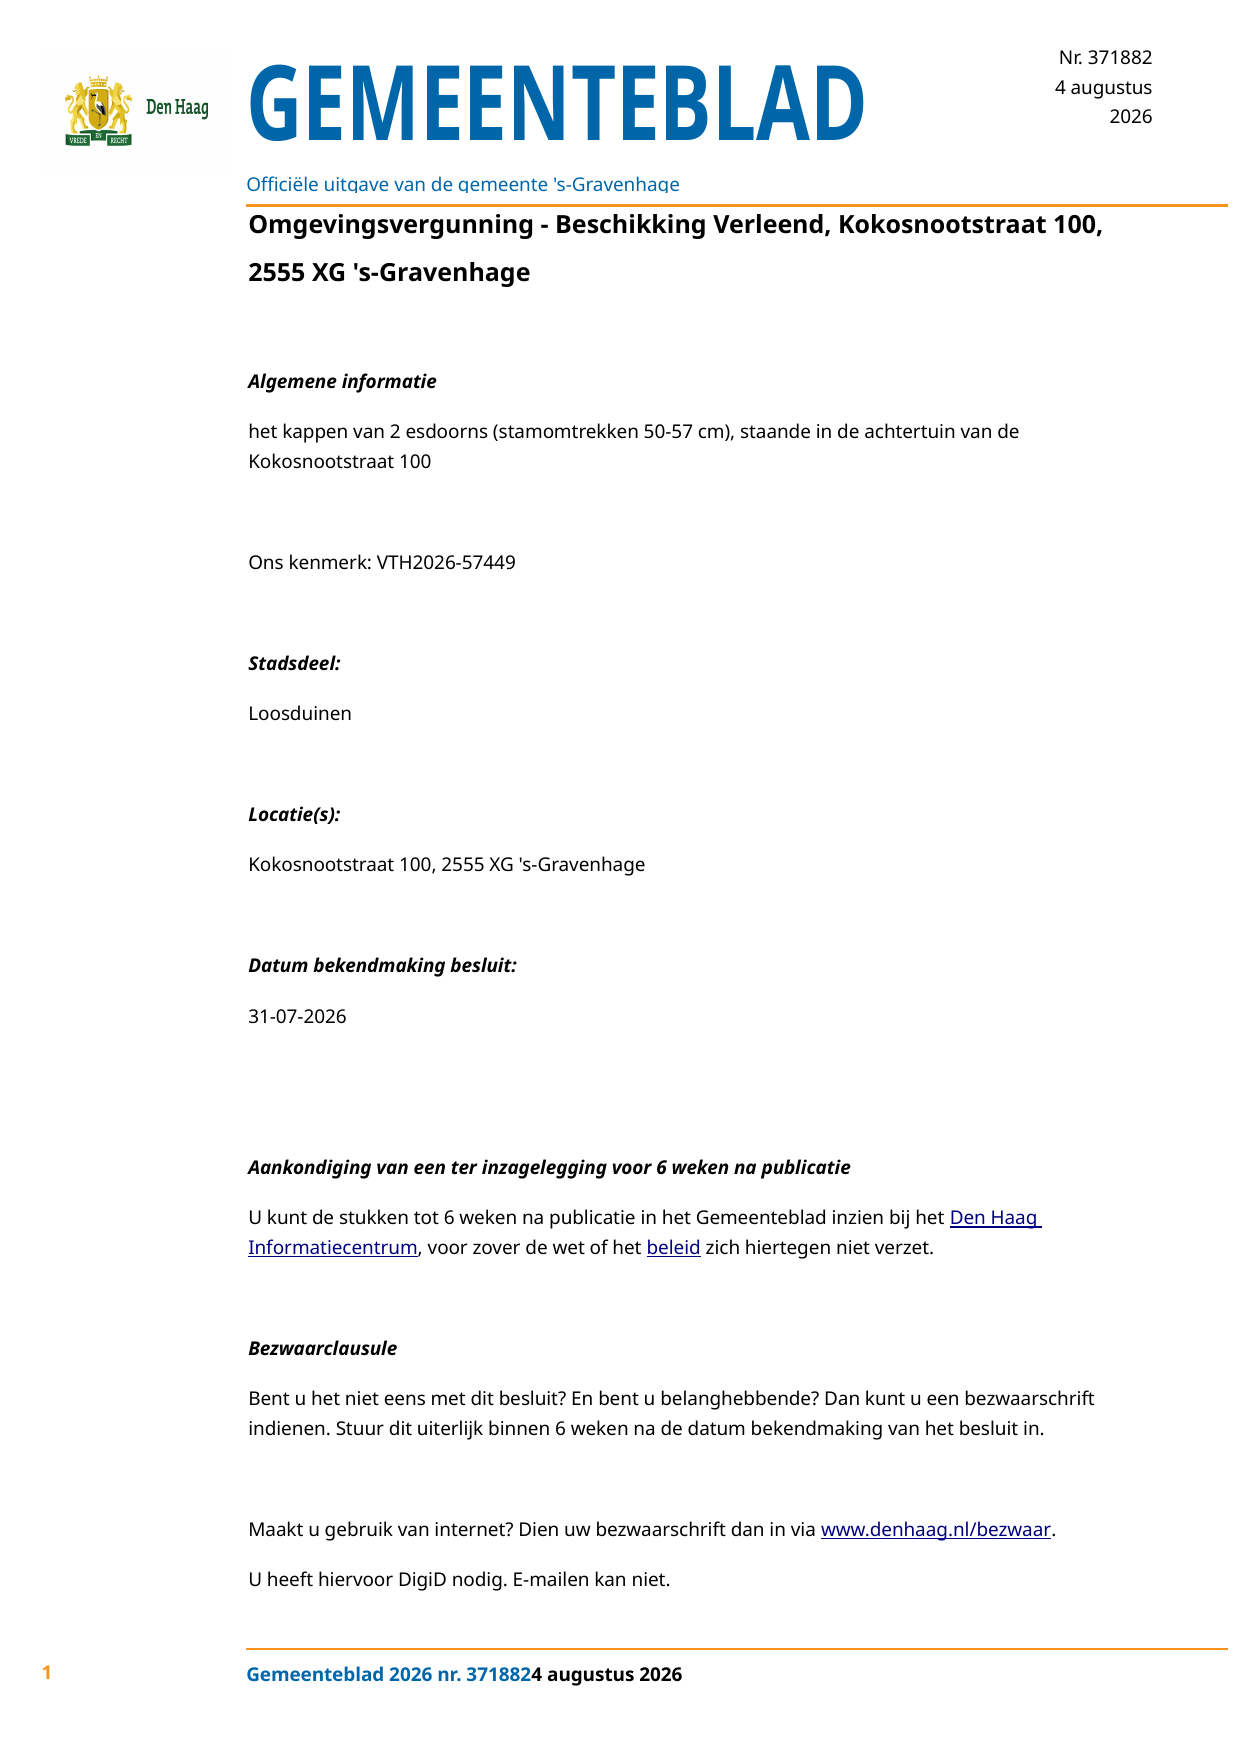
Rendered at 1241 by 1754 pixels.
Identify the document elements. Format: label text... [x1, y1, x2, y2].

text Ons kenmerk: VTH2026-57449 [248, 549, 1152, 575]
text Stadsdeel: [248, 650, 1152, 676]
text Bezwaarclausule [248, 1335, 1152, 1361]
text U kunt de stukken tot 6 weken na publicatie in het Gemeenteblad inzien bij het Den Haag Informatiecentrum, voor zover de wet of het beleid zich hiertegen niet verzet. [248, 1204, 1152, 1260]
text Omgevingsvergunning - Beschikking Verleend, Kokosnootstraat 100, 2555 XG 's-Gravenhage [248, 207, 1152, 288]
text Datum bekendmaking besluit: [248, 952, 1152, 978]
text Maakt u gebruik van internet? Dien uw bezwaarschrift dan in via www.denhaag.nl/bezwaar. [248, 1516, 1152, 1542]
text 31-07-2026 [248, 1003, 1152, 1029]
text Kokosnootstraat 100, 2555 XG 's-Gravenhage [248, 852, 1152, 877]
text U heeft hiervoor DigiD nodig. E-mailen kan niet. [248, 1566, 1152, 1592]
text Aankondiging van een ter inzagelegging voor 6 weken na publicatie [248, 1154, 1152, 1180]
text Bent u het niet eens met dit besluit? En bent u belanghebbende? Dan kunt u een bezwaarschrift indienen. Stuur dit uiterlijk binnen 6 weken na de datum bekendmaking van het besluit in. [248, 1385, 1152, 1441]
text het kappen van 2 esdoorns (stamomtrekken 50-57 cm), staande in de achtertuin van de Kokosnootstraat 100 [248, 419, 1152, 474]
text Loosduinen [248, 700, 1152, 726]
text Algemene informatie [248, 368, 1152, 394]
text Locatie(s): [248, 801, 1152, 827]
picture [41, 47, 231, 172]
